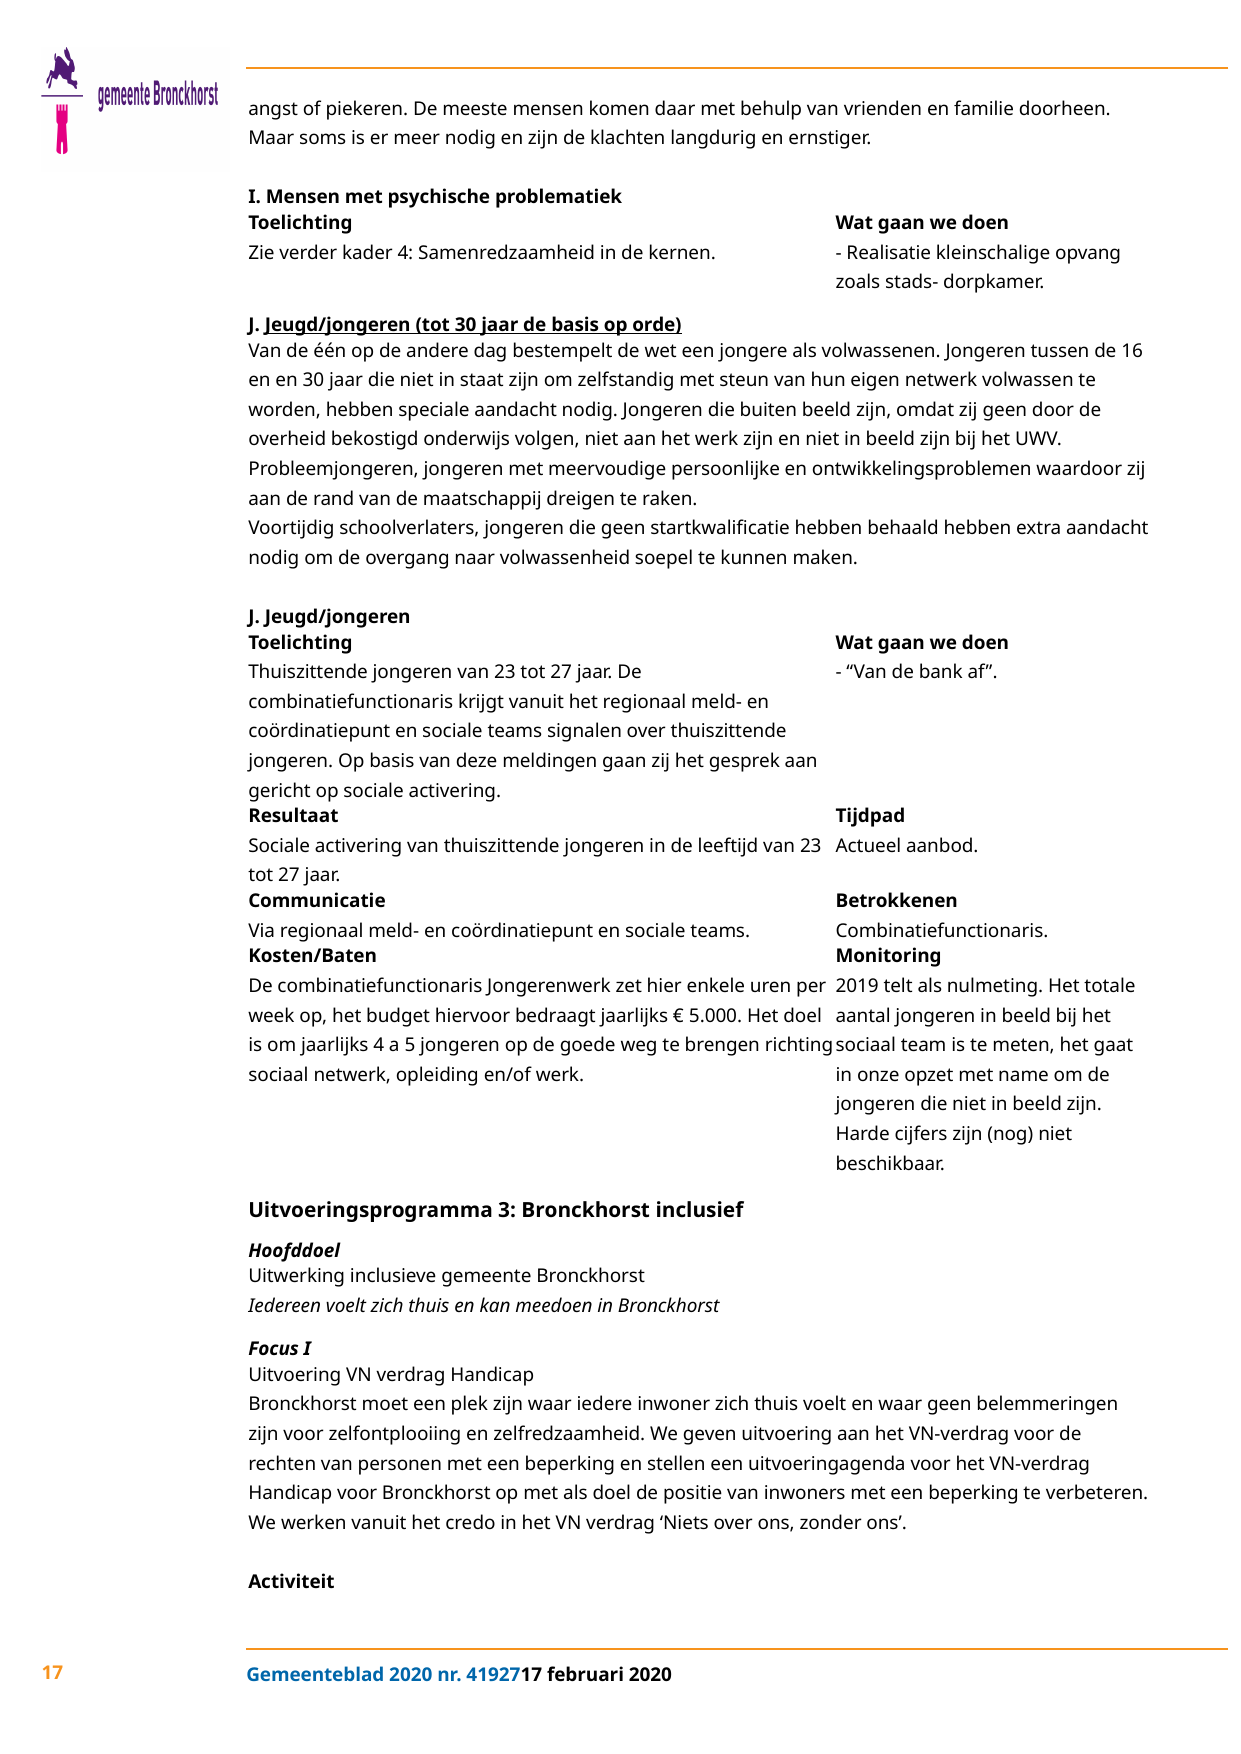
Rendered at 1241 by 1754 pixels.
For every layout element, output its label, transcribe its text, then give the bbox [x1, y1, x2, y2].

table_cell Communicatie Via regionaal meld- en coördinatiepunt en sociale teams. [248, 888, 835, 943]
text J. Jeugd/jongeren (tot 30 jaar de basis op orde) [248, 311, 1152, 337]
table_header J. Jeugd/jongeren [248, 603, 1152, 629]
text Bronckhorst moet een plek zijn waar iedere inwoner zich thuis voelt en waar geen belemmeringen zijn voor zelfontplooiing en zelfredzaamheid. We geven uitvoering aan het VN-verdrag voor de rechten van personen met een beperking en stellen een uitvoeringagenda voor het VN-verdrag Handicap voor Bronckhorst op met als doel de positie van inwoners met een beperking te verbeteren. We werken vanuit het credo in het VN verdrag ‘Niets over ons, zonder ons’. [248, 1391, 1152, 1534]
table_cell Kosten/Baten De combinatiefunctionaris Jongerenwerk zet hier enkele uren per week op, het budget hiervoor bedraagt jaarlijks € 5.000. Het doel is om jaarlijks 4 a 5 jongeren op de goede weg te brengen richting sociaal netwerk, opleiding en/of werk. [248, 943, 835, 1176]
table_cell Monitoring 2019 telt als nulmeting. Het totale aantal jongeren in beeld bij het sociaal team is te meten, het gaat in onze opzet met name om de jongeren die niet in beeld zijn. Harde cijfers zijn (nog) niet beschikbaar. [835, 943, 1152, 1176]
text Uitvoeringsprogramma 3: Bronckhorst inclusief [248, 1195, 1152, 1223]
table_cell Wat gaan we doen - Realisatie kleinschalige opvang zoals stads- dorpkamer. [835, 209, 1152, 294]
table_cell Toelichting Thuiszittende jongeren van 23 tot 27 jaar. De combinatiefunctionaris krijgt vanuit het regionaal meld- en coördinatiepunt en sociale teams signalen over thuiszittende jongeren. Op basis van deze meldingen gaan zij het gesprek aan gericht op sociale activering. [248, 629, 835, 802]
text Uitwerking inclusieve gemeente Bronckhorst [248, 1262, 1152, 1288]
text angst of piekeren. De meeste mensen komen daar met behulp van vrienden en familie doorheen. Maar soms is er meer nodig en zijn de klachten langdurig en ernstiger. [248, 95, 1152, 150]
table_header Activiteit [248, 1568, 1152, 1594]
table_cell Betrokkenen Combinatiefunctionaris. [835, 888, 1152, 943]
table_cell Wat gaan we doen - “Van de bank af”. [835, 629, 1152, 802]
picture [41, 47, 231, 172]
text Voortijdig schoolverlaters, jongeren die geen startkwalificatie hebben behaald hebben extra aandacht nodig om de overgang naar volwassenheid soepel te kunnen maken. [248, 514, 1152, 569]
text Hoofddoel [248, 1237, 1152, 1262]
table_header I. Mensen met psychische problematiek [248, 184, 1152, 209]
text Van de één op de andere dag bestempelt de wet een jongere als volwassenen. Jongeren tussen de 16 en en 30 jaar die niet in staat zijn om zelfstandig met steun van hun eigen netwerk volwassen te worden, hebben speciale aandacht nodig. Jongeren die buiten beeld zijn, omdat zij geen door de overheid bekostigd onderwijs volgen, niet aan het werk zijn en niet in beeld zijn bij het UWV. Probleemjongeren, jongeren met meervoudige persoonlijke en ontwikkelingsproblemen waardoor zij aan de rand van de maatschappij dreigen te raken. [248, 337, 1152, 510]
table_cell Toelichting Zie verder kader 4: Samenredzaamheid in de kernen. [248, 209, 835, 294]
text Focus I [248, 1335, 1152, 1361]
text Uitvoering VN verdrag Handicap [248, 1361, 1152, 1387]
table_cell Tijdpad Actueel aanbod. [835, 803, 1152, 887]
table_cell Resultaat Sociale activering van thuiszittende jongeren in de leeftijd van 23 tot 27 jaar. [248, 803, 835, 887]
text Iedereen voelt zich thuis en kan meedoen in Bronckhorst [248, 1292, 1152, 1318]
